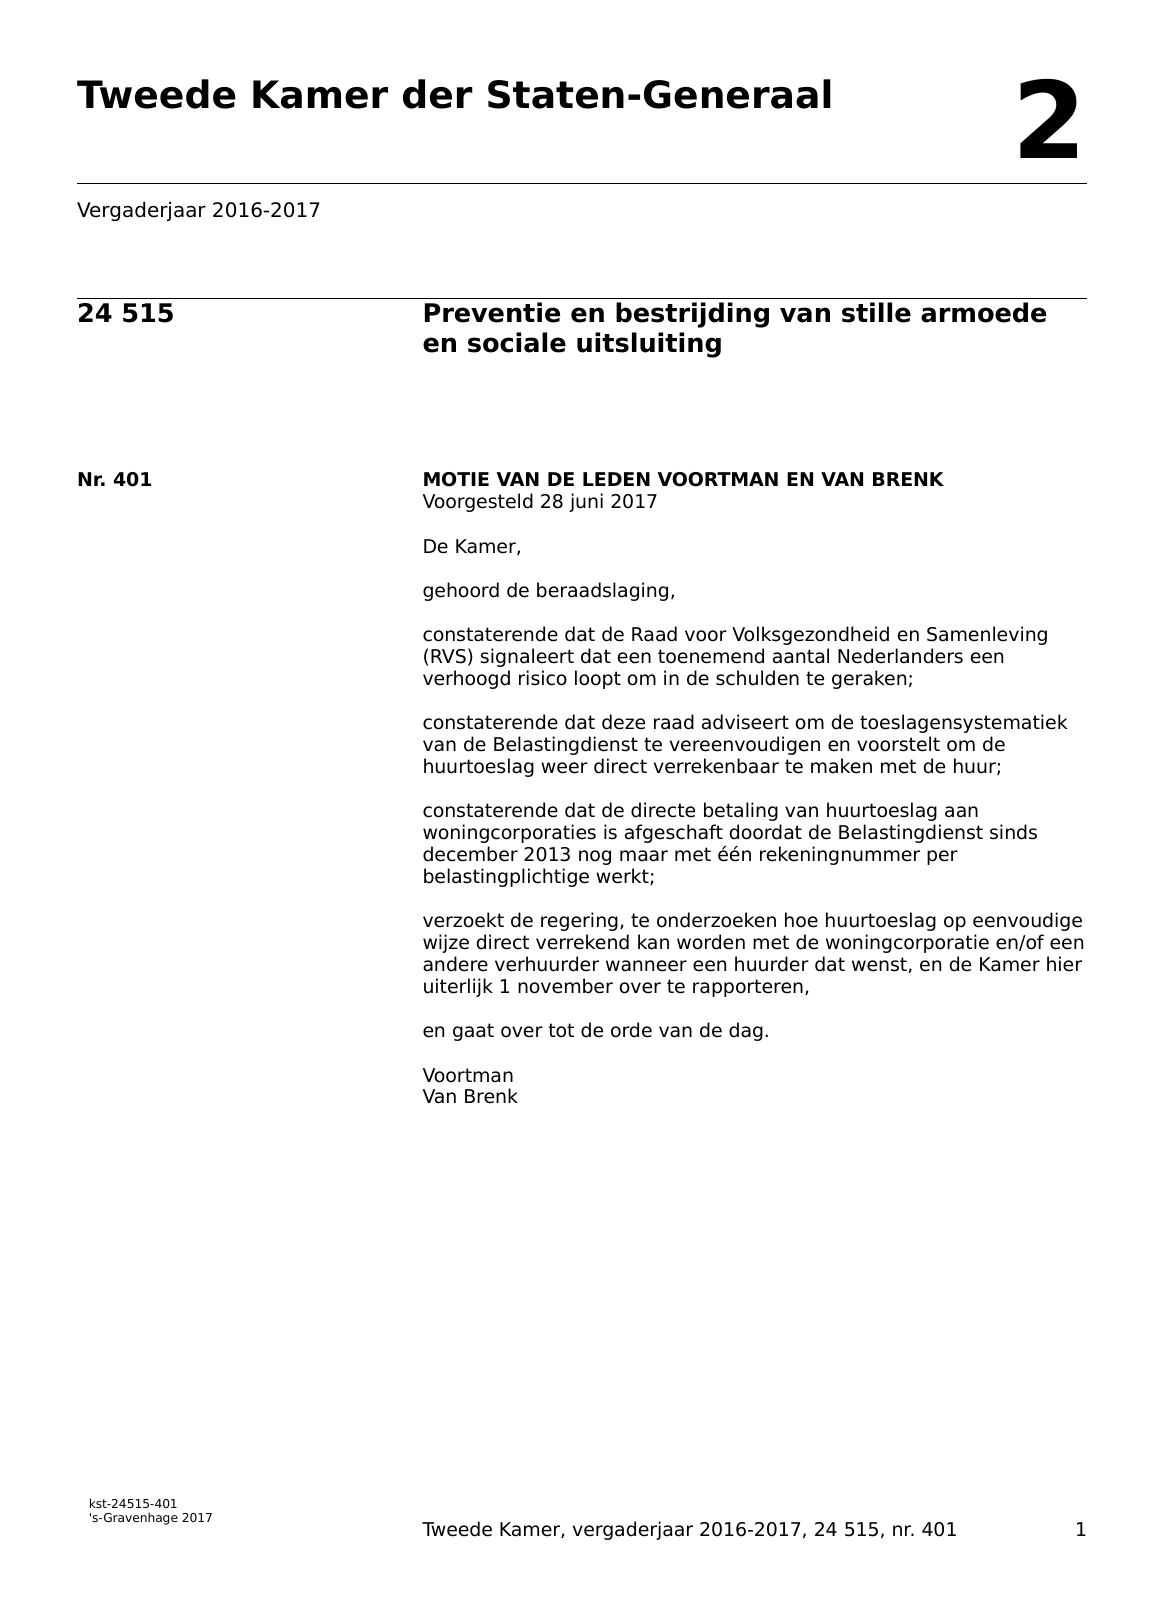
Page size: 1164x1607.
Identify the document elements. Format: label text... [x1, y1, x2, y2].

text verzoekt de regering, te onderzoeken hoe huurtoeslag op eenvoudige wijze direct verrekend kan worden met de woningcorporatie en/of een andere verhuurder wanneer een huurder dat wenst, en de Kamer hier uiterlijk 1 november over te rapporteren, [422, 910, 1087, 998]
text en gaat over tot de orde van de dag. [422, 1020, 1087, 1042]
text constaterende dat de Raad voor Volksgezondheid en Samenleving (RVS) signaleert dat een toenemend aantal Nederlanders een verhoogd risico loopt om in de schulden te geraken; [422, 624, 1087, 690]
text gehoord de beraadslaging, [422, 580, 1087, 602]
table_header 2 [886, 59, 1087, 183]
text kst-24515-401 [88, 1497, 323, 1511]
text 's-Gravenhage 2017 [88, 1511, 323, 1525]
table_header Tweede Kamer der Staten-Generaal [77, 59, 886, 183]
text Voorgesteld 28 juni 2017 [422, 491, 1087, 513]
text Voortman [422, 1064, 1087, 1086]
text De Kamer, [422, 536, 1087, 557]
text constaterende dat de directe betaling van huurtoeslag aan woningcorporaties is afgeschaft doordat de Belastingdienst sinds december 2013 nog maar met één rekeningnummer per belastingplichtige werkt; [422, 800, 1087, 888]
text Van Brenk [422, 1086, 1087, 1108]
subtitle Nr. 401 MOTIE VAN DE LEDEN VOORTMAN EN VAN BRENK [77, 469, 1087, 491]
text constaterende dat deze raad adviseert om de toeslagensystematiek van de Belastingdienst te vereenvoudigen en voorstelt om de huurtoeslag weer direct verrekenbaar te maken met de huur; [422, 712, 1087, 778]
table_cell Vergaderjaar 2016-2017 [77, 184, 1087, 298]
subtitle 24 515 Preventie en bestrijding van stille armoede en sociale uitsluiting [77, 299, 1087, 358]
